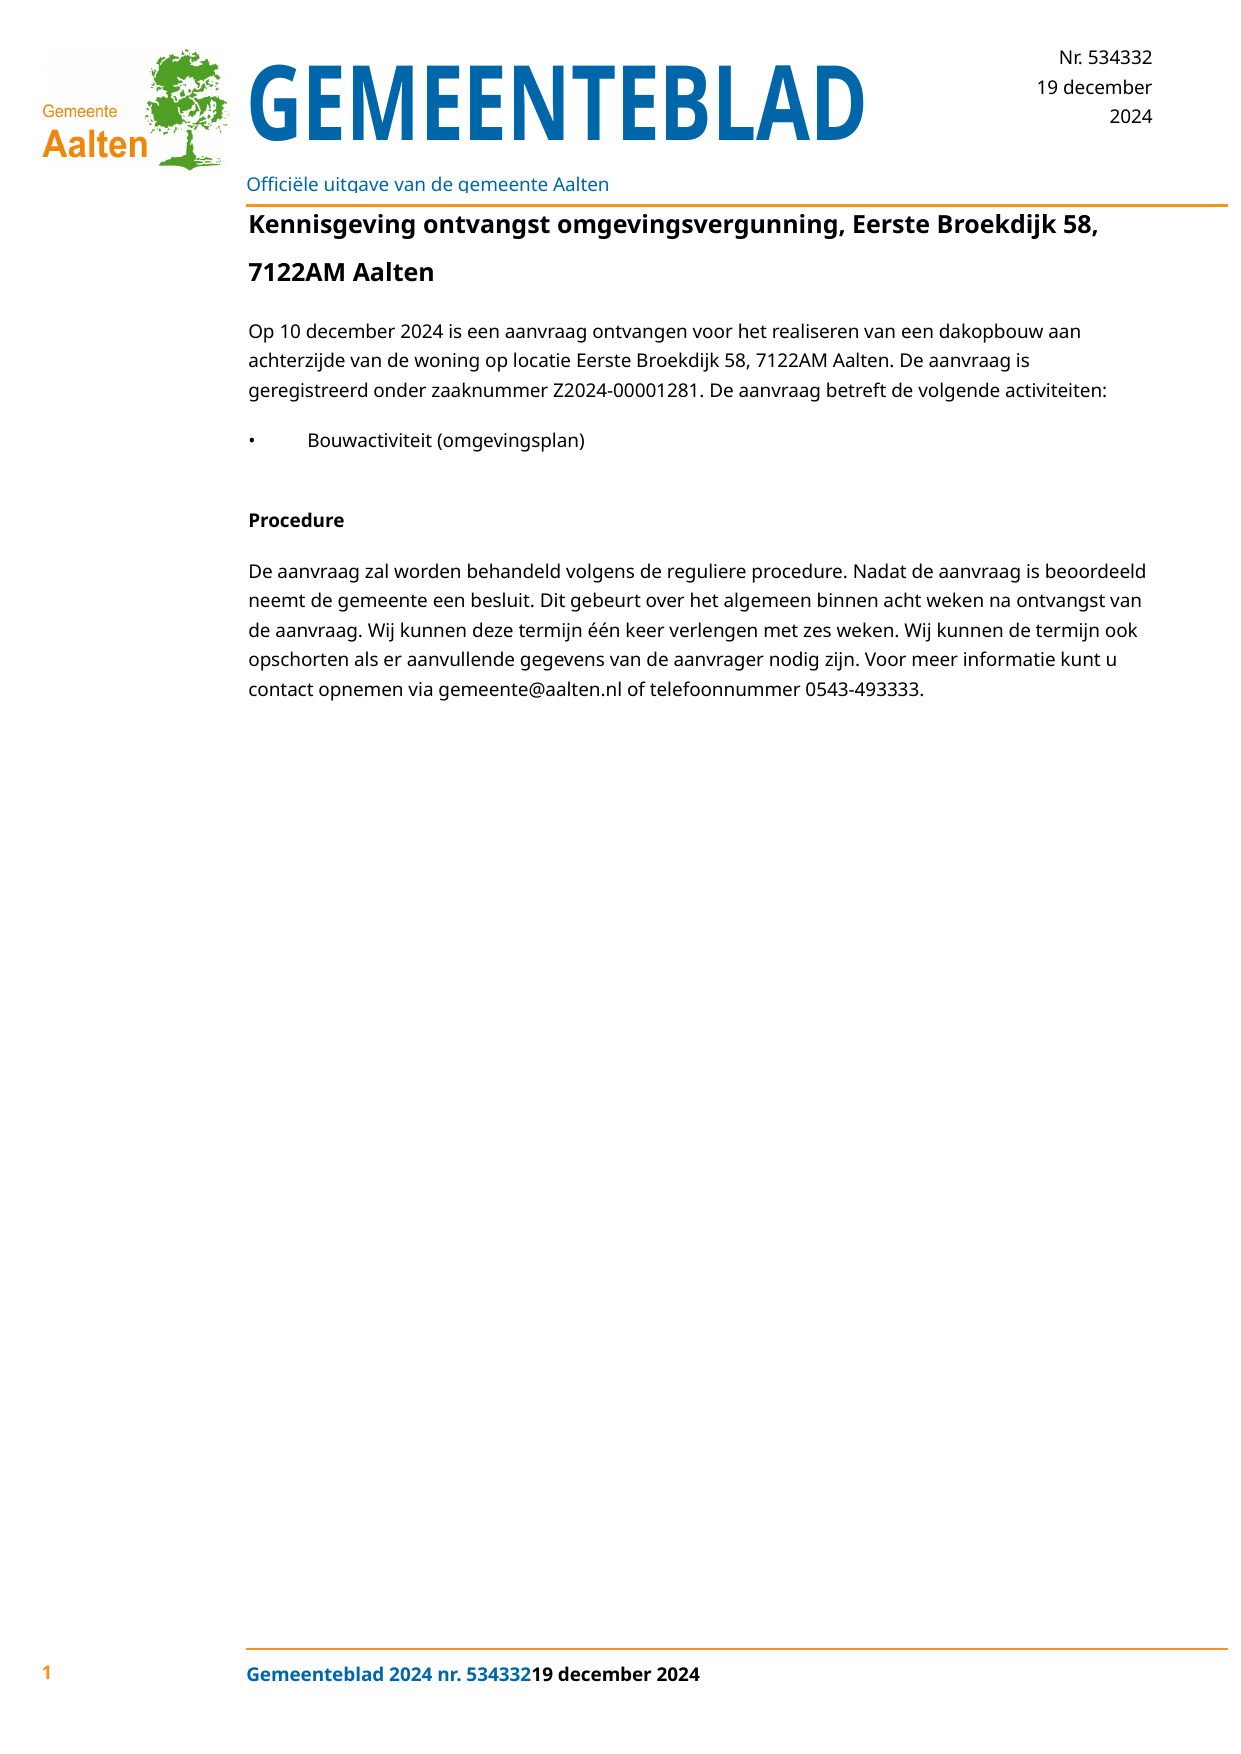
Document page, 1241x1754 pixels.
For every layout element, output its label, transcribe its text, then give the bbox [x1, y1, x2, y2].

picture [41, 47, 231, 172]
text De aanvraag zal worden behandeld volgens de reguliere procedure. Nadat de aanvraag is beoordeeld neemt de gemeente een besluit. Dit gebeurt over het algemeen binnen acht weken na ontvangst van de aanvraag. Wij kunnen deze termijn één keer verlengen met zes weken. Wij kunnen de termijn ook opschorten als er aanvullende gegevens van de aanvrager nodig zijn. Voor meer informatie kunt u contact opnemen via gemeente@aalten.nl of telefoonnummer 0543-493333. [248, 558, 1152, 702]
text Kennisgeving ontvangst omgevingsvergunning, Eerste Broekdijk 58, 7122AM Aalten [248, 207, 1152, 288]
text Procedure [248, 507, 1152, 533]
list Bouwactiviteit (omgevingsplan) [248, 427, 1152, 453]
text Op 10 december 2024 is een aanvraag ontvangen voor het realiseren van een dakopbouw aan achterzijde van de woning op locatie Eerste Broekdijk 58, 7122AM Aalten. De aanvraag is geregistreerd onder zaaknummer Z2024-00001281. De aanvraag betreft de volgende activiteiten: [248, 318, 1152, 403]
